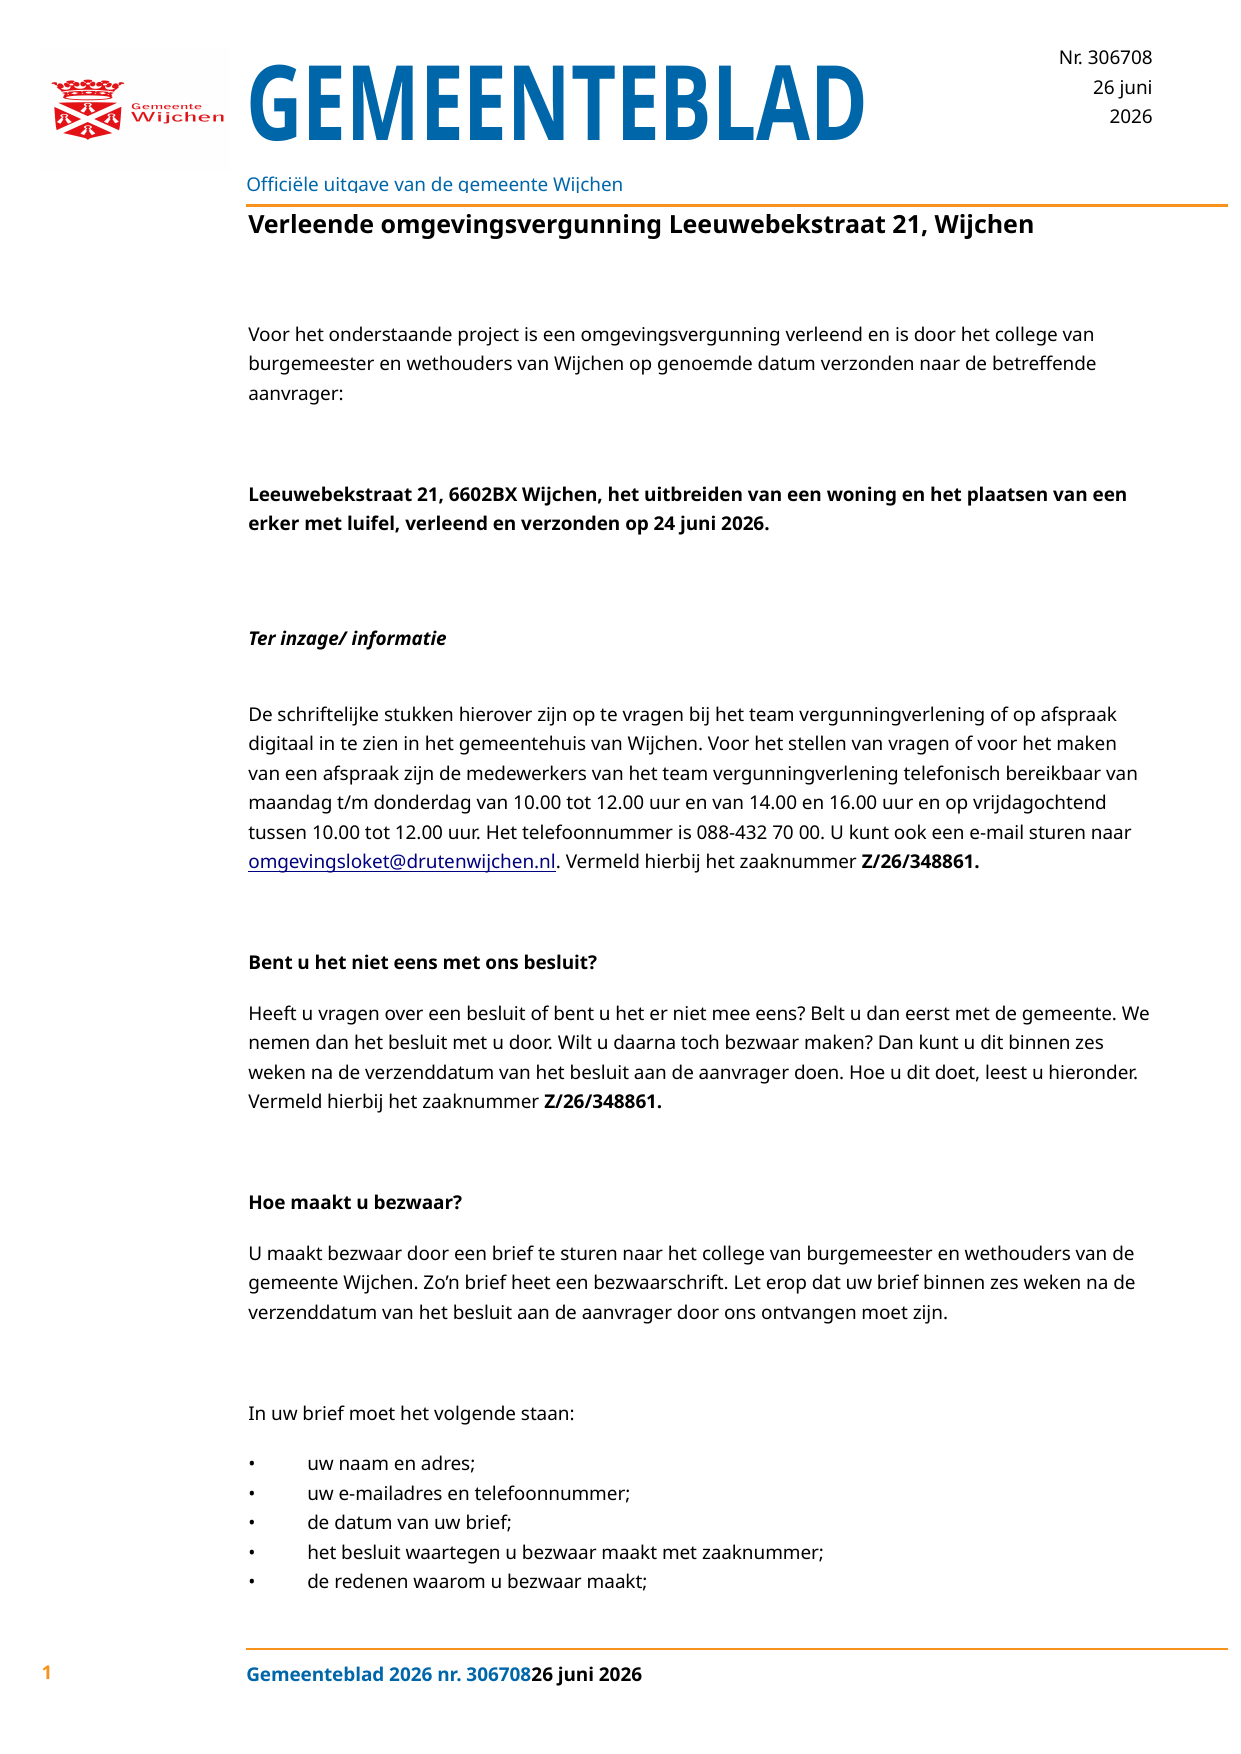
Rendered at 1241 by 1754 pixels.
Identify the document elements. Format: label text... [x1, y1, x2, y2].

picture [41, 47, 231, 172]
list de datum van uw brief; [248, 1509, 1152, 1535]
list uw naam en adres; [248, 1450, 1152, 1476]
list het besluit waartegen u bezwaar maakt met zaaknummer; [248, 1539, 1152, 1565]
text Heeft u vragen over een besluit of bent u het er niet mee eens? Belt u dan eerst met de gemeente. We nemen dan het besluit met u door. Wilt u daarna toch bezwaar maken? Dan kunt u dit binnen zes weken na de verzenddatum van het besluit aan de aanvrager doen. Hoe u dit doet, leest u hieronder. Vermeld hierbij het zaaknummer Z/26/348861. [248, 1000, 1152, 1114]
text Verleende omgevingsvergunning Leeuwebekstraat 21, Wijchen [248, 207, 1152, 241]
text Hoe maakt u bezwaar? [248, 1189, 1152, 1215]
text Bent u het niet eens met ons besluit? [248, 949, 1152, 975]
list uw e-mailadres en telefoonnummer; [248, 1480, 1152, 1506]
text Leeuwebekstraat 21, 6602BX Wijchen, het uitbreiden van een woning en het plaatsen van een erker met luifel, verleend en verzonden op 24 juni 2026. [248, 481, 1152, 536]
text De schriftelijke stukken hierover zijn op te vragen bij het team vergunningverlening of op afspraak digitaal in te zien in het gemeentehuis van Wijchen. Voor het stellen van vragen of voor het maken van een afspraak zijn de medewerkers van het team vergunningverlening telefonisch bereikbaar van maandag t/m donderdag van 10.00 tot 12.00 uur en van 14.00 en 16.00 uur en op vrijdagochtend tussen 10.00 tot 12.00 uur. Het telefoonnummer is 088-432 70 00. U kunt ook een e-mail sturen naar omgevingsloket@drutenwijchen.nl. Vermeld hierbij het zaaknummer Z/26/348861. [248, 701, 1152, 874]
text In uw brief moet het volgende staan: [248, 1400, 1152, 1426]
text Ter inzage/ informatie [248, 625, 1152, 650]
list de redenen waarom u bezwaar maakt; [248, 1569, 1152, 1594]
text Voor het onderstaande project is een omgevingsvergunning verleend en is door het college van burgemeester en wethouders van Wijchen op genoemde datum verzonden naar de betreffende aanvrager: [248, 321, 1152, 406]
text U maakt bezwaar door een brief te sturen naar het college van burgemeester en wethouders van de gemeente Wijchen. Zo’n brief heet een bezwaarschrift. Let erop dat uw brief binnen zes weken na de verzenddatum van het besluit aan de aanvrager door ons ontvangen moet zijn. [248, 1240, 1152, 1325]
